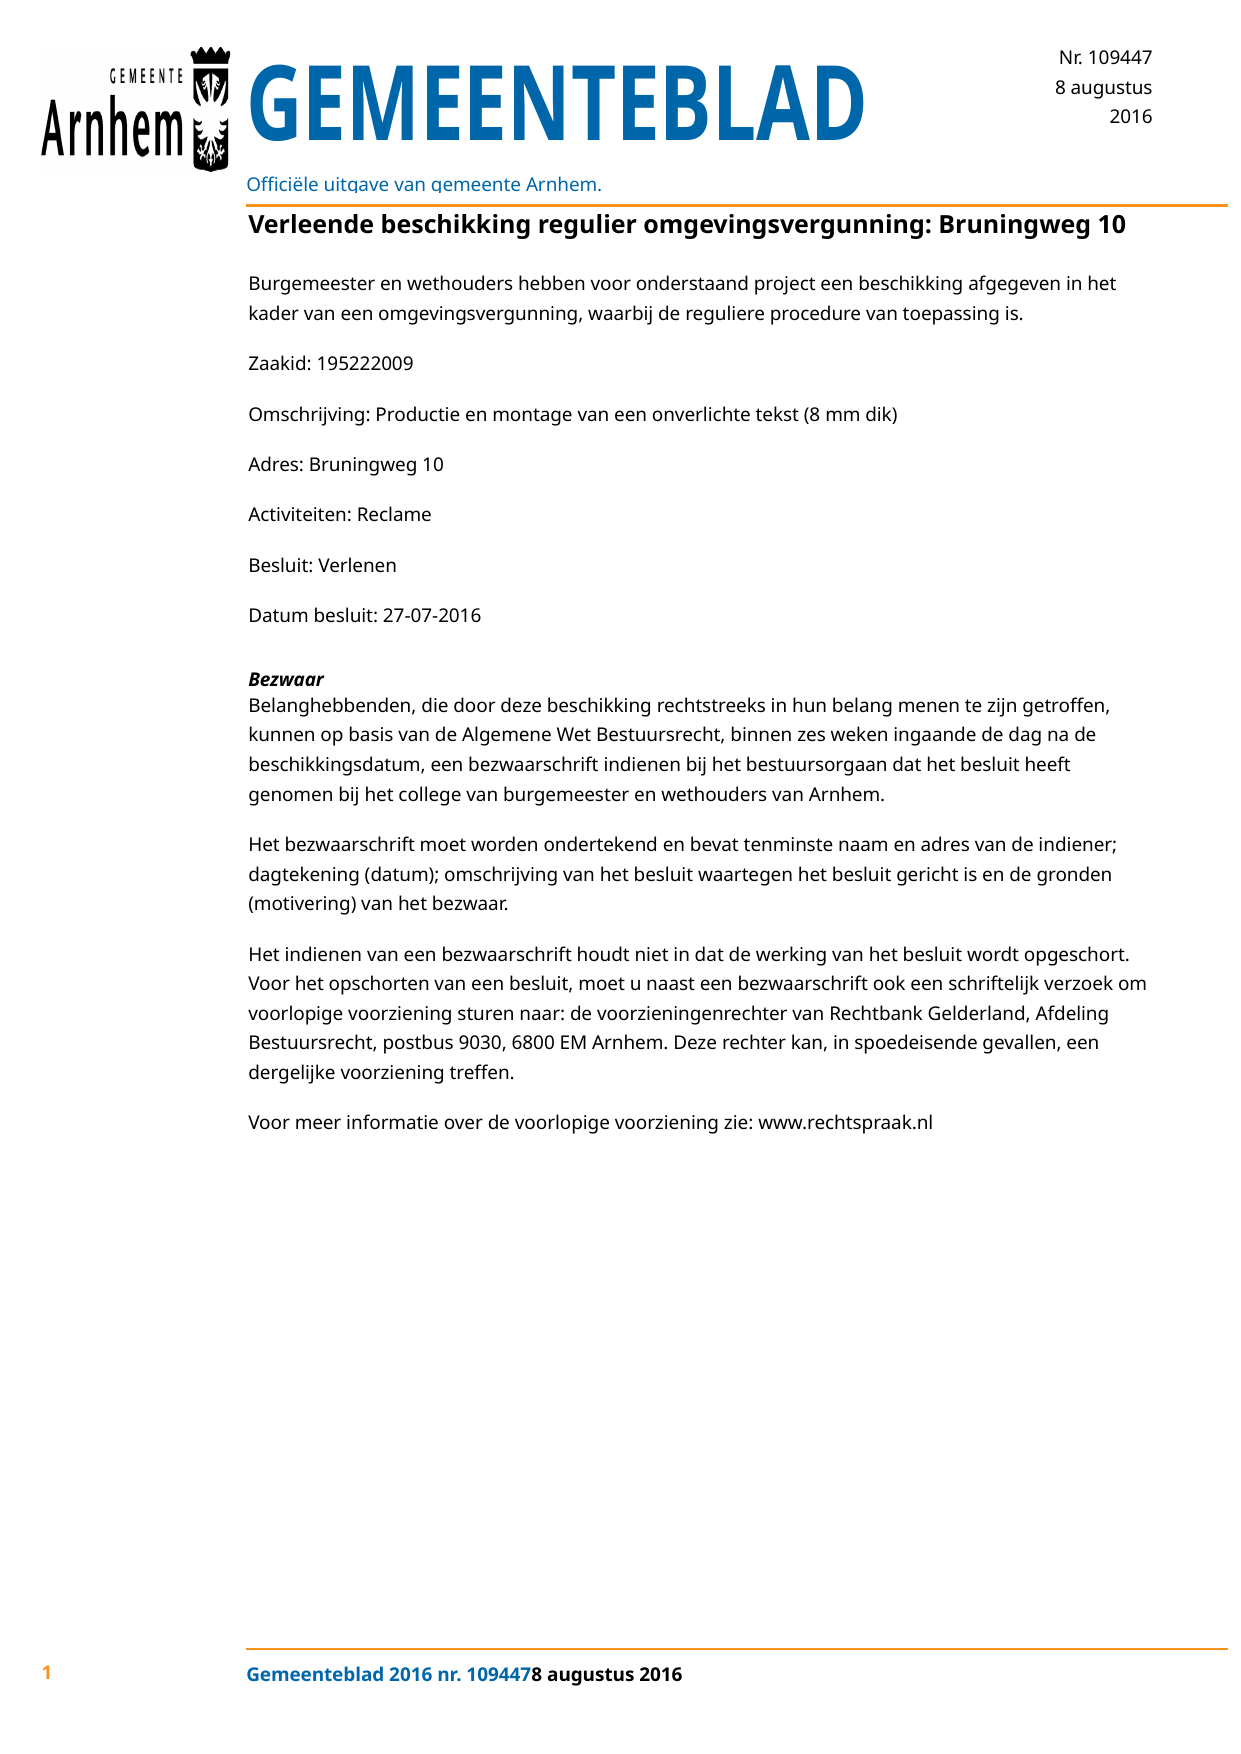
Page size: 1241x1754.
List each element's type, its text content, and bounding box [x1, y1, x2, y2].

text Zaakid: 195222009 [248, 350, 1152, 376]
text Voor meer informatie over de voorlopige voorziening zie: www.rechtspraak.nl [248, 1109, 1152, 1135]
text Activiteiten: Reclame [248, 502, 1152, 527]
text Adres: Bruningweg 10 [248, 451, 1152, 477]
text Het bezwaarschrift moet worden ondertekend en bevat tenminste naam en adres van de indiener; dagtekening (datum); omschrijving van het besluit waartegen het besluit gericht is en de gronden (motivering) van het bezwaar. [248, 831, 1152, 916]
text Het indienen van een bezwaarschrift houdt niet in dat de werking van het besluit wordt opgeschort. Voor het opschorten van een besluit, moet u naast een bezwaarschrift ook een schriftelijk verzoek om voorlopige voorziening sturen naar: de voorzieningenrechter van Rechtbank Gelderland, Afdeling Bestuursrecht, postbus 9030, 6800 EM Arnhem. Deze rechter kan, in spoedeisende gevallen, een dergelijke voorziening treffen. [248, 941, 1152, 1085]
picture [41, 47, 231, 172]
text Bezwaar [248, 666, 1152, 692]
text Verleende beschikking regulier omgevingsvergunning: Bruningweg 10 [248, 207, 1152, 241]
text Datum besluit: 27-07-2016 [248, 602, 1152, 628]
text Besluit: Verlenen [248, 552, 1152, 578]
text Belanghebbenden, die door deze beschikking rechtstreeks in hun belang menen te zijn getroffen, kunnen op basis van de Algemene Wet Bestuursrecht, binnen zes weken ingaande de dag na de beschikkingsdatum, een bezwaarschrift indienen bij het bestuursorgaan dat het besluit heeft genomen bij het college van burgemeester en wethouders van Arnhem. [248, 692, 1152, 807]
text Omschrijving: Productie en montage van een onverlichte tekst (8 mm dik) [248, 401, 1152, 426]
text Burgemeester en wethouders hebben voor onderstaand project een beschikking afgegeven in het kader van een omgevingsvergunning, waarbij de reguliere procedure van toepassing is. [248, 270, 1152, 326]
